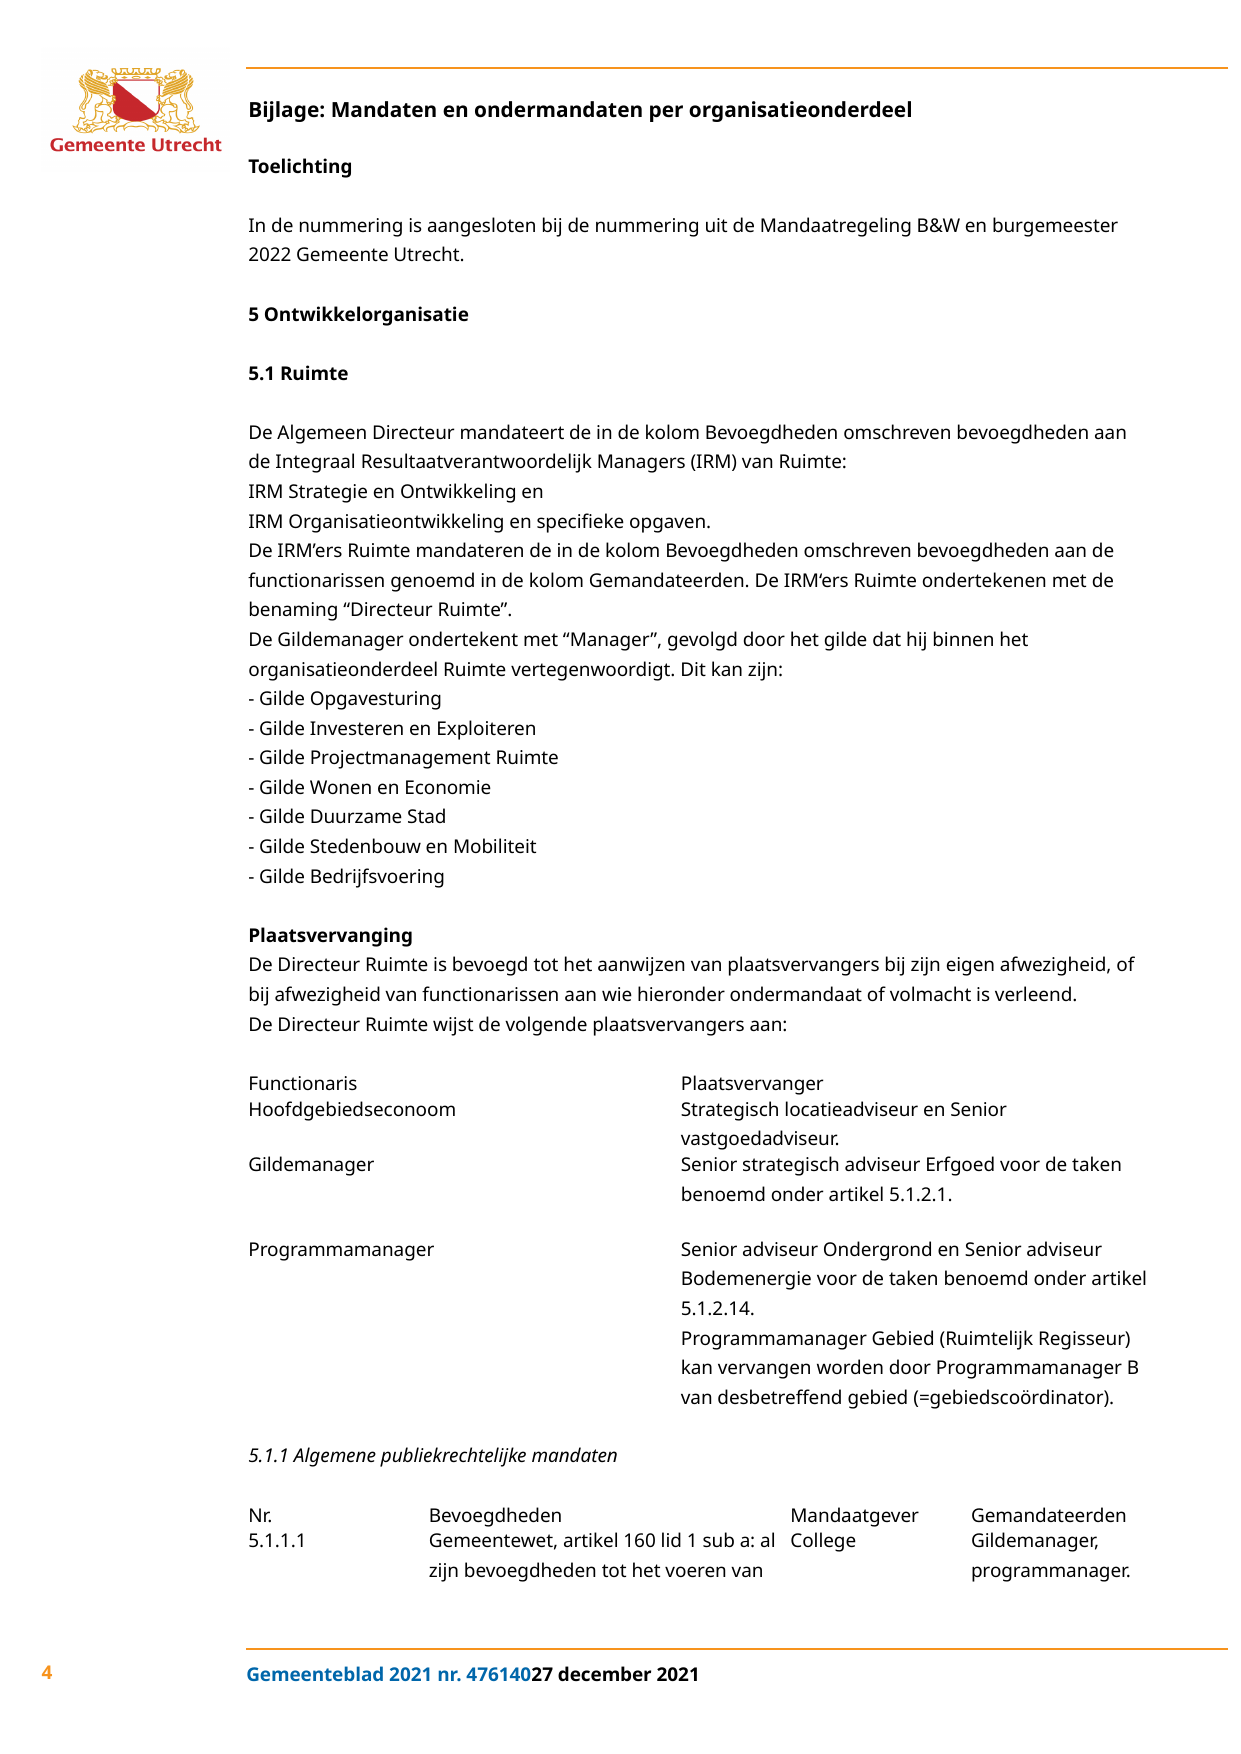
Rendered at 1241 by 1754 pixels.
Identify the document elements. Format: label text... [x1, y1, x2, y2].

table_cell Gemeentewet, artikel 160 lid 1 sub a: al zijn bevoegdheden tot het voeren van [429, 1528, 790, 1583]
text - Gilde Stedenbouw en Mobiliteit [248, 833, 1152, 859]
text - Gilde Bedrijfsvoering [248, 863, 1152, 889]
text IRM Strategie en Ontwikkeling en [248, 478, 1152, 504]
text De Directeur Ruimte wijst de volgende plaatsvervangers aan: [248, 1011, 1152, 1037]
table_cell Gildemanager [248, 1151, 681, 1236]
table_cell Hoofdgebiedseconoom [248, 1096, 681, 1151]
table_cell 5.1.1.1 [248, 1528, 429, 1583]
text De Directeur Ruimte is bevoegd tot het aanwijzen van plaatsvervangers bij zijn eigen afwezigheid, of bij afwezigheid van functionarissen aan wie hieronder ondermandaat of volmacht is verleend. [248, 952, 1152, 1007]
text Bijlage: Mandaten en ondermandaten per organisatieonderdeel [248, 95, 1152, 123]
text - Gilde Projectmanagement Ruimte [248, 744, 1152, 770]
text 5 Ontwikkelorganisatie [248, 301, 1152, 327]
text Plaatsvervanging [248, 922, 1152, 948]
text - Gilde Wonen en Economie [248, 774, 1152, 800]
table_header Plaatsvervanger [681, 1070, 1152, 1096]
text Toelichting [248, 153, 1152, 179]
table_cell Senior adviseur Ondergrond en Senior adviseur Bodemenergie voor de taken benoemd onder artikel 5.1.2.14. Programmamanager Gebied (Ruimtelijk Regisseur) kan vervangen worden door Programmamanager B van desbetreffend gebied (=gebiedscoördinator). [681, 1236, 1152, 1410]
table_cell Gildemanager, programmanager. [971, 1528, 1152, 1583]
text 5.1 Ruimte [248, 360, 1152, 386]
text - Gilde Investeren en Exploiteren [248, 715, 1152, 741]
table_cell Strategisch locatieadviseur en Senior vastgoedadviseur. [681, 1096, 1152, 1151]
table_header Bevoegdheden [429, 1502, 790, 1527]
text - Gilde Duurzame Stad [248, 804, 1152, 829]
table_cell Senior strategisch adviseur Erfgoed voor de taken benoemd onder artikel 5.1.2.1. [681, 1151, 1152, 1236]
text De IRM’ers Ruimte mandateren de in de kolom Bevoegdheden omschreven bevoegdheden aan de functionarissen genoemd in de kolom Gemandateerden. De IRM‘ers Ruimte ondertekenen met de benaming “Directeur Ruimte”. [248, 537, 1152, 622]
text In de nummering is aangesloten bij de nummering uit de Mandaatregeling B&W en burgemeester 2022 Gemeente Utrecht. [248, 212, 1152, 267]
table_header Functionaris [248, 1070, 681, 1096]
text - Gilde Opgavesturing [248, 685, 1152, 711]
text De Gildemanager ondertekent met “Manager”, gevolgd door het gilde dat hij binnen het organisatieonderdeel Ruimte vertegenwoordigt. Dit kan zijn: [248, 626, 1152, 682]
text IRM Organisatieontwikkeling en specifieke opgaven. [248, 508, 1152, 534]
table_cell Programmamanager [248, 1236, 681, 1410]
table_header Gemandateerden [971, 1502, 1152, 1527]
table_header Mandaatgever [790, 1502, 971, 1527]
table_header Nr. [248, 1502, 429, 1527]
text De Algemeen Directeur mandateert de in de kolom Bevoegdheden omschreven bevoegdheden aan de Integraal Resultaatverantwoordelijk Managers (IRM) van Ruimte: [248, 419, 1152, 474]
picture [41, 47, 231, 172]
table_cell College [790, 1528, 971, 1583]
text 5.1.1 Algemene publiekrechtelijke mandaten [248, 1442, 1152, 1468]
